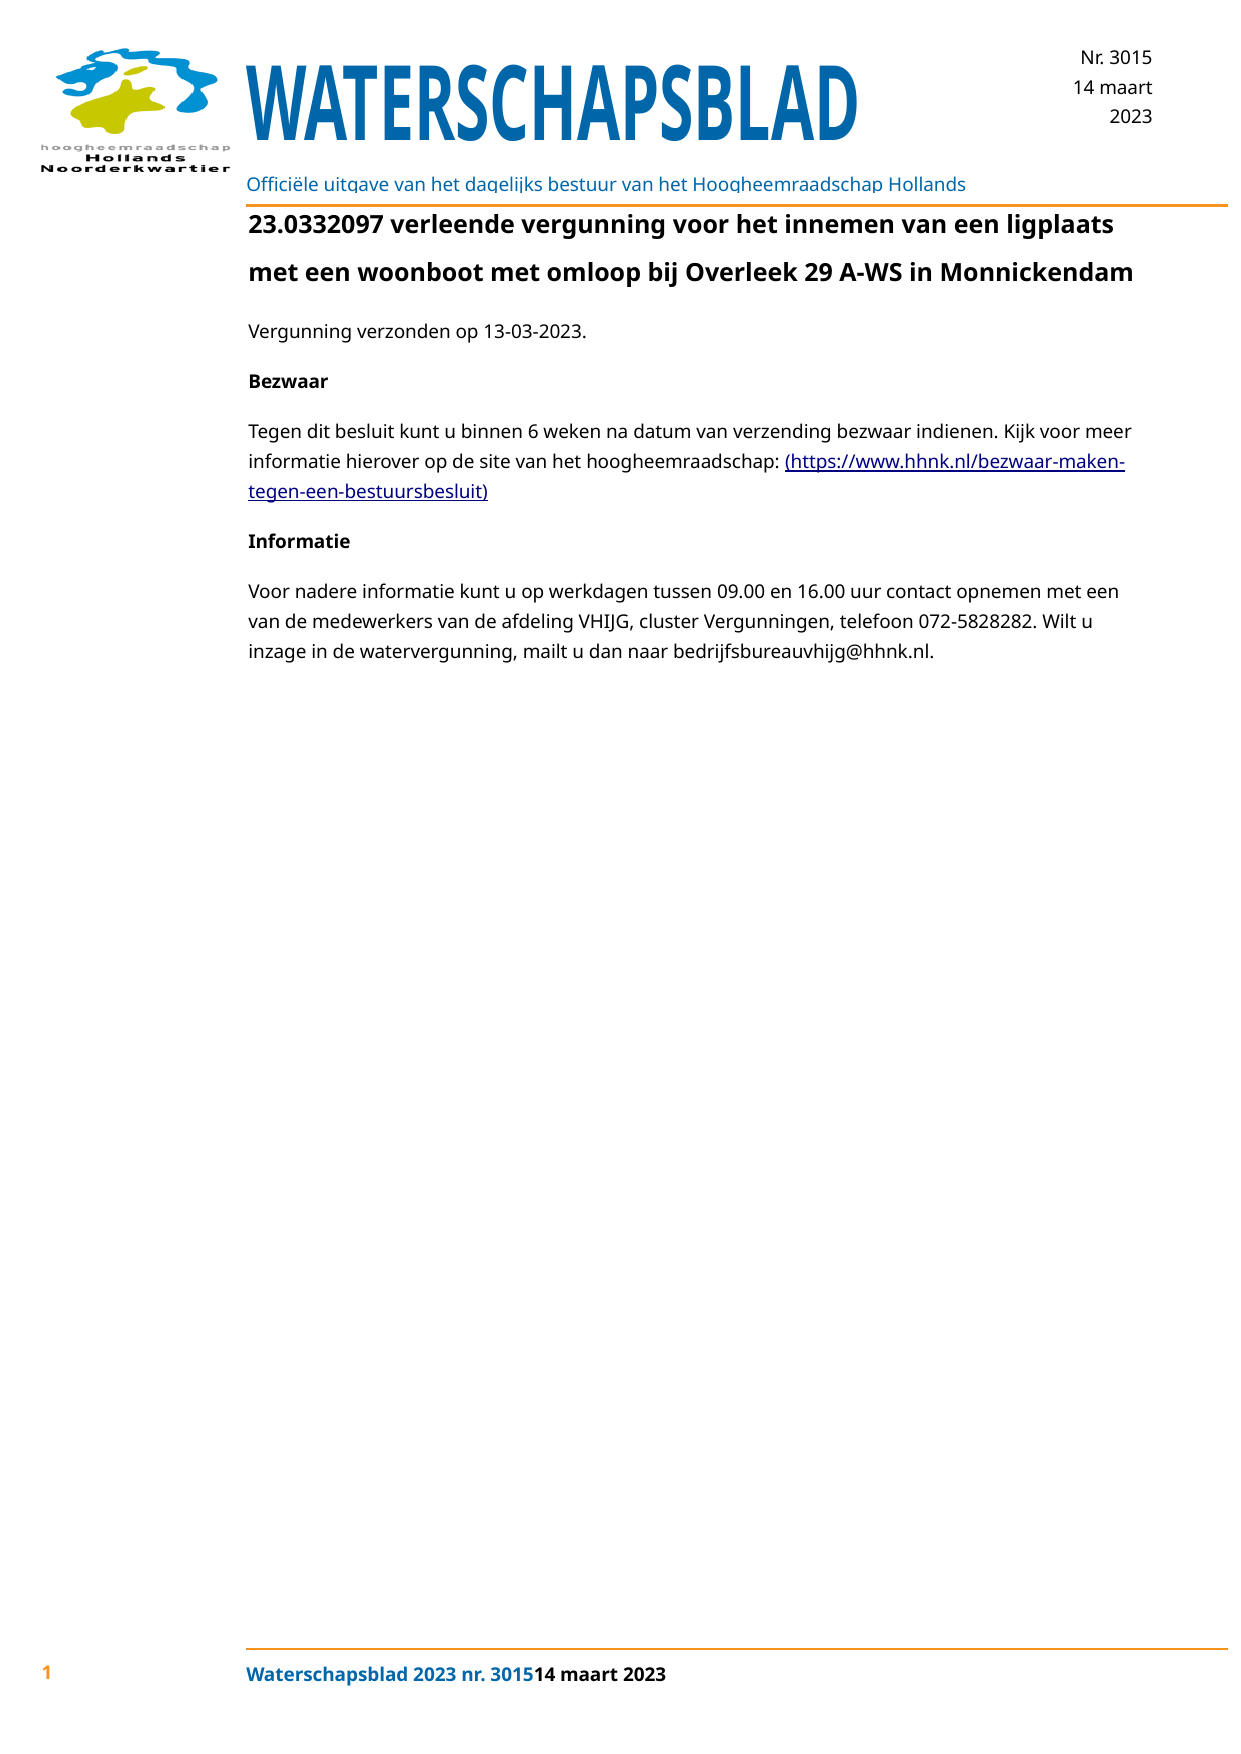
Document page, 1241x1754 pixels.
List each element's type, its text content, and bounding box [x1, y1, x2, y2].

text Informatie [248, 528, 1152, 554]
text 23.0332097 verleende vergunning voor het innemen van een ligplaats met een woonboot met omloop bij Overleek 29 A-WS in Monnickendam [248, 207, 1152, 288]
text Tegen dit besluit kunt u binnen 6 weken na datum van verzending bezwaar indienen. Kijk voor meer informatie hierover op de site van het hoogheemraadschap: (https://www.hhnk.nl/bezwaar-maken-tegen-een-bestuursbesluit) [248, 419, 1152, 504]
picture [41, 47, 231, 172]
text Vergunning verzonden op 13-03-2023. [248, 318, 1152, 344]
text Voor nadere informatie kunt u op werkdagen tussen 09.00 en 16.00 uur contact opnemen met een van de medewerkers van de afdeling VHIJG, cluster Vergunningen, telefoon 072-5828282. Wilt u inzage in de watervergunning, mailt u dan naar bedrijfsbureauvhijg@hhnk.nl. [248, 579, 1152, 664]
text Bezwaar [248, 368, 1152, 394]
